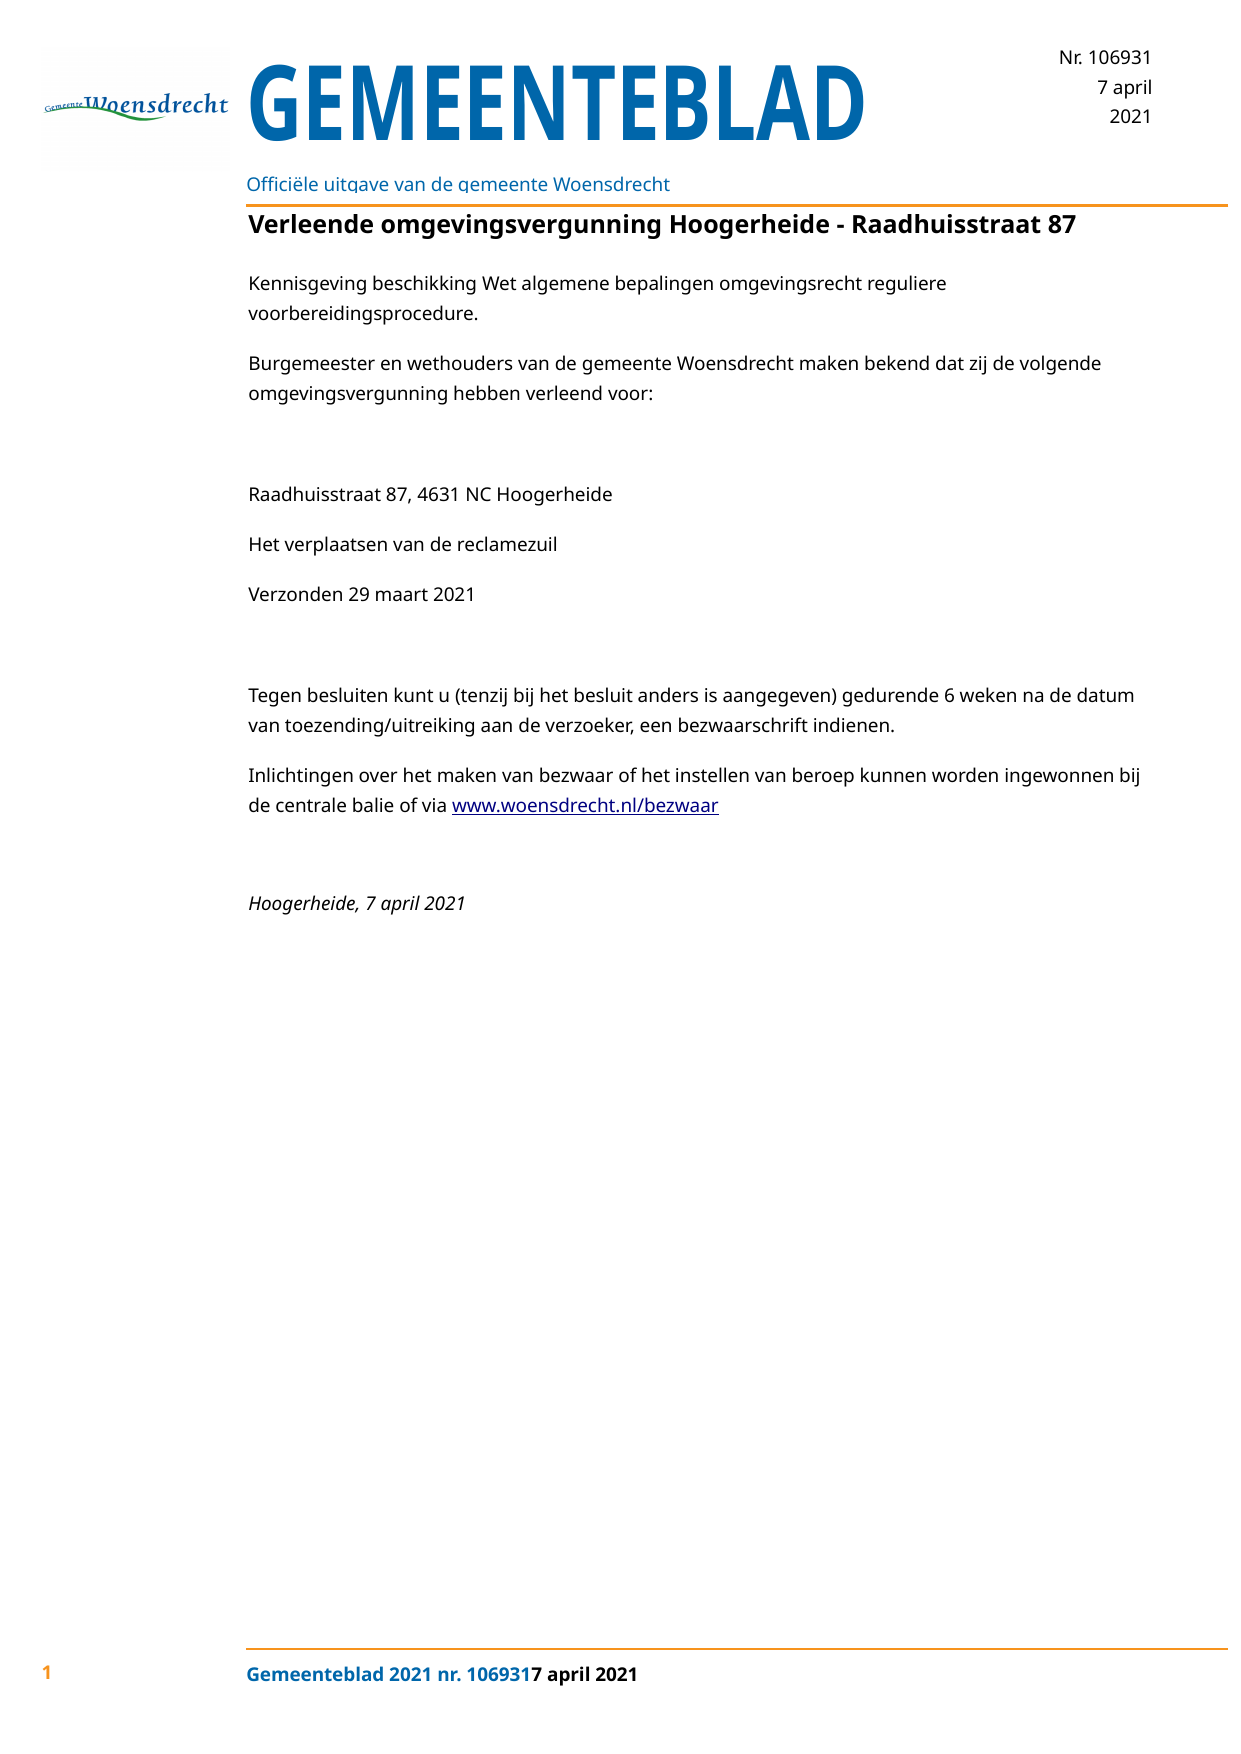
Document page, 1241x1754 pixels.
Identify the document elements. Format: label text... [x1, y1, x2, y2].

text Verzonden 29 maart 2021 [248, 582, 1152, 607]
text Tegen besluiten kunt u (tenzij bij het besluit anders is aangegeven) gedurende 6 weken na de datum van toezending/uitreiking aan de verzoeker, een bezwaarschrift indienen. [248, 682, 1152, 738]
text Kennisgeving beschikking Wet algemene bepalingen omgevingsrecht reguliere voorbereidingsprocedure. [248, 270, 1152, 326]
text Burgemeester en wethouders van de gemeente Woensdrecht maken bekend dat zij de volgende omgevingsvergunning hebben verleend voor: [248, 350, 1152, 406]
text Inlichtingen over het maken van bezwaar of het instellen van beroep kunnen worden ingewonnen bij de centrale balie of via www.woensdrecht.nl/bezwaar [248, 762, 1152, 818]
text Raadhuisstraat 87, 4631 NC Hoogerheide [248, 481, 1152, 506]
text Het verplaatsen van de reclamezuil [248, 531, 1152, 557]
text Verleende omgevingsvergunning Hoogerheide - Raadhuisstraat 87 [248, 207, 1152, 241]
picture [41, 47, 231, 172]
text Hoogerheide, 7 april 2021 [248, 890, 1152, 916]
